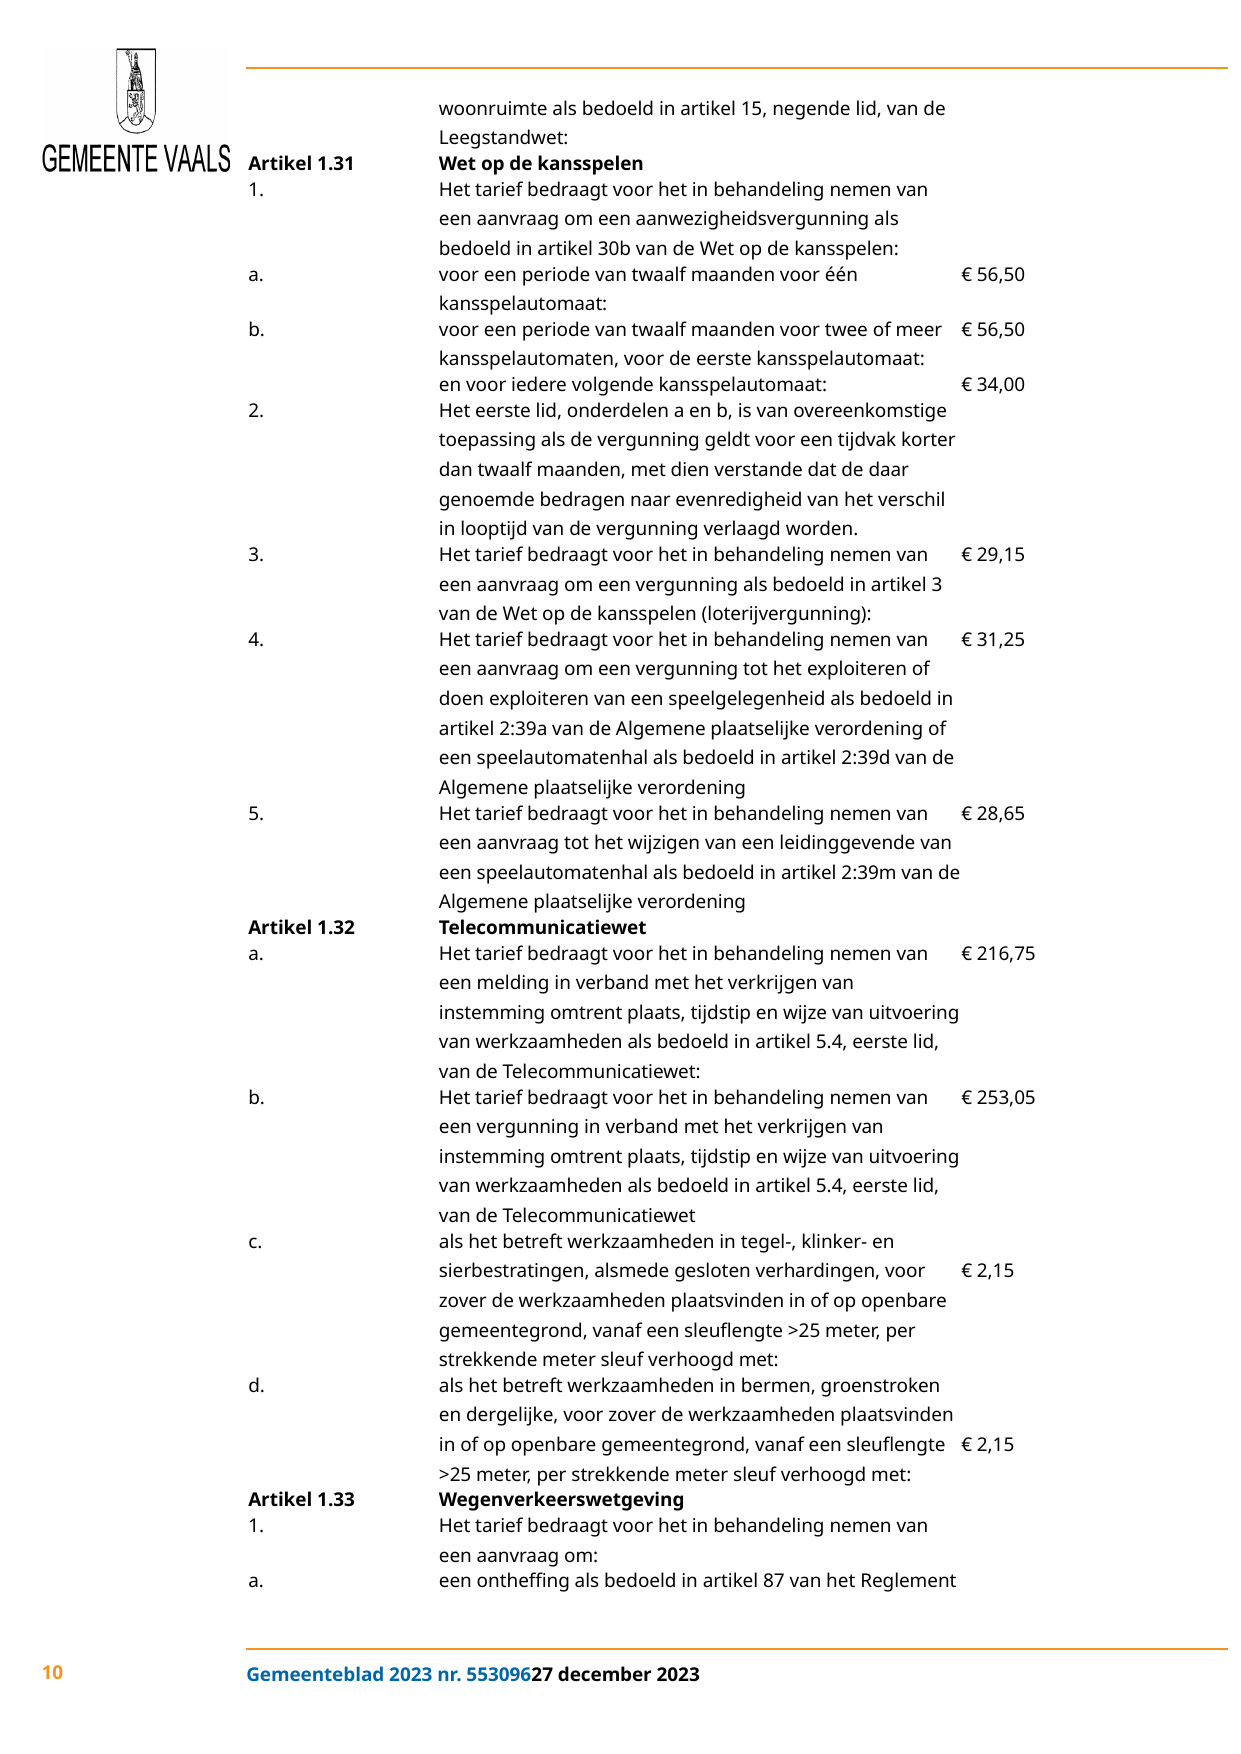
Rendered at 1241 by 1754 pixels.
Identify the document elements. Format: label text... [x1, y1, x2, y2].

table_cell Het tarief bedraagt voor het in behandeling nemen van een vergunning in verband met het verkrijgen van instemming omtrent plaats, tijdstip en wijze van uitvoering van werkzaamheden als bedoeld in artikel 5.4, eerste lid, van de Telecommunicatiewet [439, 1084, 961, 1228]
table_cell Artikel 1.33 [248, 1487, 439, 1512]
table_cell c. [248, 1228, 439, 1372]
table_cell € 34,00 [961, 371, 1152, 397]
table_cell € 56,50 [961, 316, 1152, 371]
table_cell [961, 1512, 1152, 1568]
table_cell Telecommunicatiewet [439, 914, 961, 940]
table_cell 1. [248, 176, 439, 261]
table_cell 4. [248, 626, 439, 800]
table_cell a. [248, 940, 439, 1084]
table_cell € 216,75 [961, 940, 1152, 1084]
table_cell [961, 176, 1152, 261]
table_cell [961, 95, 1152, 150]
table_cell Artikel 1.32 [248, 914, 439, 940]
table_cell Wet op de kansspelen [439, 150, 961, 176]
table_cell Het tarief bedraagt voor het in behandeling nemen van een aanvraag om een aanwezigheidsvergunning als bedoeld in artikel 30b van de Wet op de kansspelen: [439, 176, 961, 261]
table_cell Het tarief bedraagt voor het in behandeling nemen van een aanvraag om een vergunning als bedoeld in artikel 3 van de Wet op de kansspelen (loterijvergunning): [439, 541, 961, 626]
table_cell als het betreft werkzaamheden in tegel-, klinker- en sierbestratingen, alsmede gesloten verhardingen, voor zover de werkzaamheden plaatsvinden in of op openbare gemeentegrond, vanaf een sleuflengte >25 meter, per strekkende meter sleuf verhoogd met: [439, 1228, 961, 1372]
table_cell [961, 150, 1152, 176]
table_cell Het tarief bedraagt voor het in behandeling nemen van een melding in verband met het verkrijgen van instemming omtrent plaats, tijdstip en wijze van uitvoering van werkzaamheden als bedoeld in artikel 5.4, eerste lid, van de Telecommunicatiewet: [439, 940, 961, 1084]
table_cell b. [248, 1084, 439, 1228]
table_cell 2. [248, 397, 439, 541]
table_cell € 253,05 [961, 1084, 1152, 1228]
table_cell € 31,25 [961, 626, 1152, 800]
table_cell [248, 371, 439, 397]
table_cell € 2,15 [961, 1228, 1152, 1372]
table_cell voor een periode van twaalf maanden voor twee of meer kansspelautomaten, voor de eerste kansspelautomaat: [439, 316, 961, 371]
table_cell € 28,65 [961, 800, 1152, 914]
table_cell voor een periode van twaalf maanden voor één kansspelautomaat: [439, 261, 961, 316]
table_cell € 2,15 [961, 1372, 1152, 1487]
picture [41, 47, 231, 172]
table_cell b. [248, 316, 439, 371]
table_cell € 56,50 [961, 261, 1152, 316]
table_cell d. [248, 1372, 439, 1487]
table_cell woonruimte als bedoeld in artikel 15, negende lid, van de Leegstandwet: [439, 95, 961, 150]
table_cell en voor iedere volgende kansspelautomaat: [439, 371, 961, 397]
table_cell € 29,15 [961, 541, 1152, 626]
table_cell als het betreft werkzaamheden in bermen, groenstroken en dergelijke, voor zover de werkzaamheden plaatsvinden in of op openbare gemeentegrond, vanaf een sleuflengte >25 meter, per strekkende meter sleuf verhoogd met: [439, 1372, 961, 1487]
table_cell [248, 95, 439, 150]
table_cell Het eerste lid, onderdelen a en b, is van overeenkomstige toepassing als de vergunning geldt voor een tijdvak korter dan twaalf maanden, met dien verstande dat de daar genoemde bedragen naar evenredigheid van het verschil in looptijd van de vergunning verlaagd worden. [439, 397, 961, 541]
table_cell 5. [248, 800, 439, 914]
table_cell a. [248, 1568, 439, 1593]
table_cell 3. [248, 541, 439, 626]
table_cell a. [248, 261, 439, 316]
table_cell [961, 1487, 1152, 1512]
table_cell [961, 1568, 1152, 1593]
table_cell Het tarief bedraagt voor het in behandeling nemen van een aanvraag om een vergunning tot het exploiteren of doen exploiteren van een speelgelegenheid als bedoeld in artikel 2:39a van de Algemene plaatselijke verordening of een speelautomatenhal als bedoeld in artikel 2:39d van de Algemene plaatselijke verordening [439, 626, 961, 800]
table_cell Het tarief bedraagt voor het in behandeling nemen van een aanvraag tot het wijzigen van een leidinggevende van een speelautomatenhal als bedoeld in artikel 2:39m van de Algemene plaatselijke verordening [439, 800, 961, 914]
table_cell 1. [248, 1512, 439, 1568]
table_cell Wegenverkeerswetgeving [439, 1487, 961, 1512]
table_cell Artikel 1.31 [248, 150, 439, 176]
table_cell [961, 914, 1152, 940]
table_cell [961, 397, 1152, 541]
table_cell Het tarief bedraagt voor het in behandeling nemen van een aanvraag om: [439, 1512, 961, 1568]
table_cell een ontheffing als bedoeld in artikel 87 van het Reglement [439, 1568, 961, 1593]
